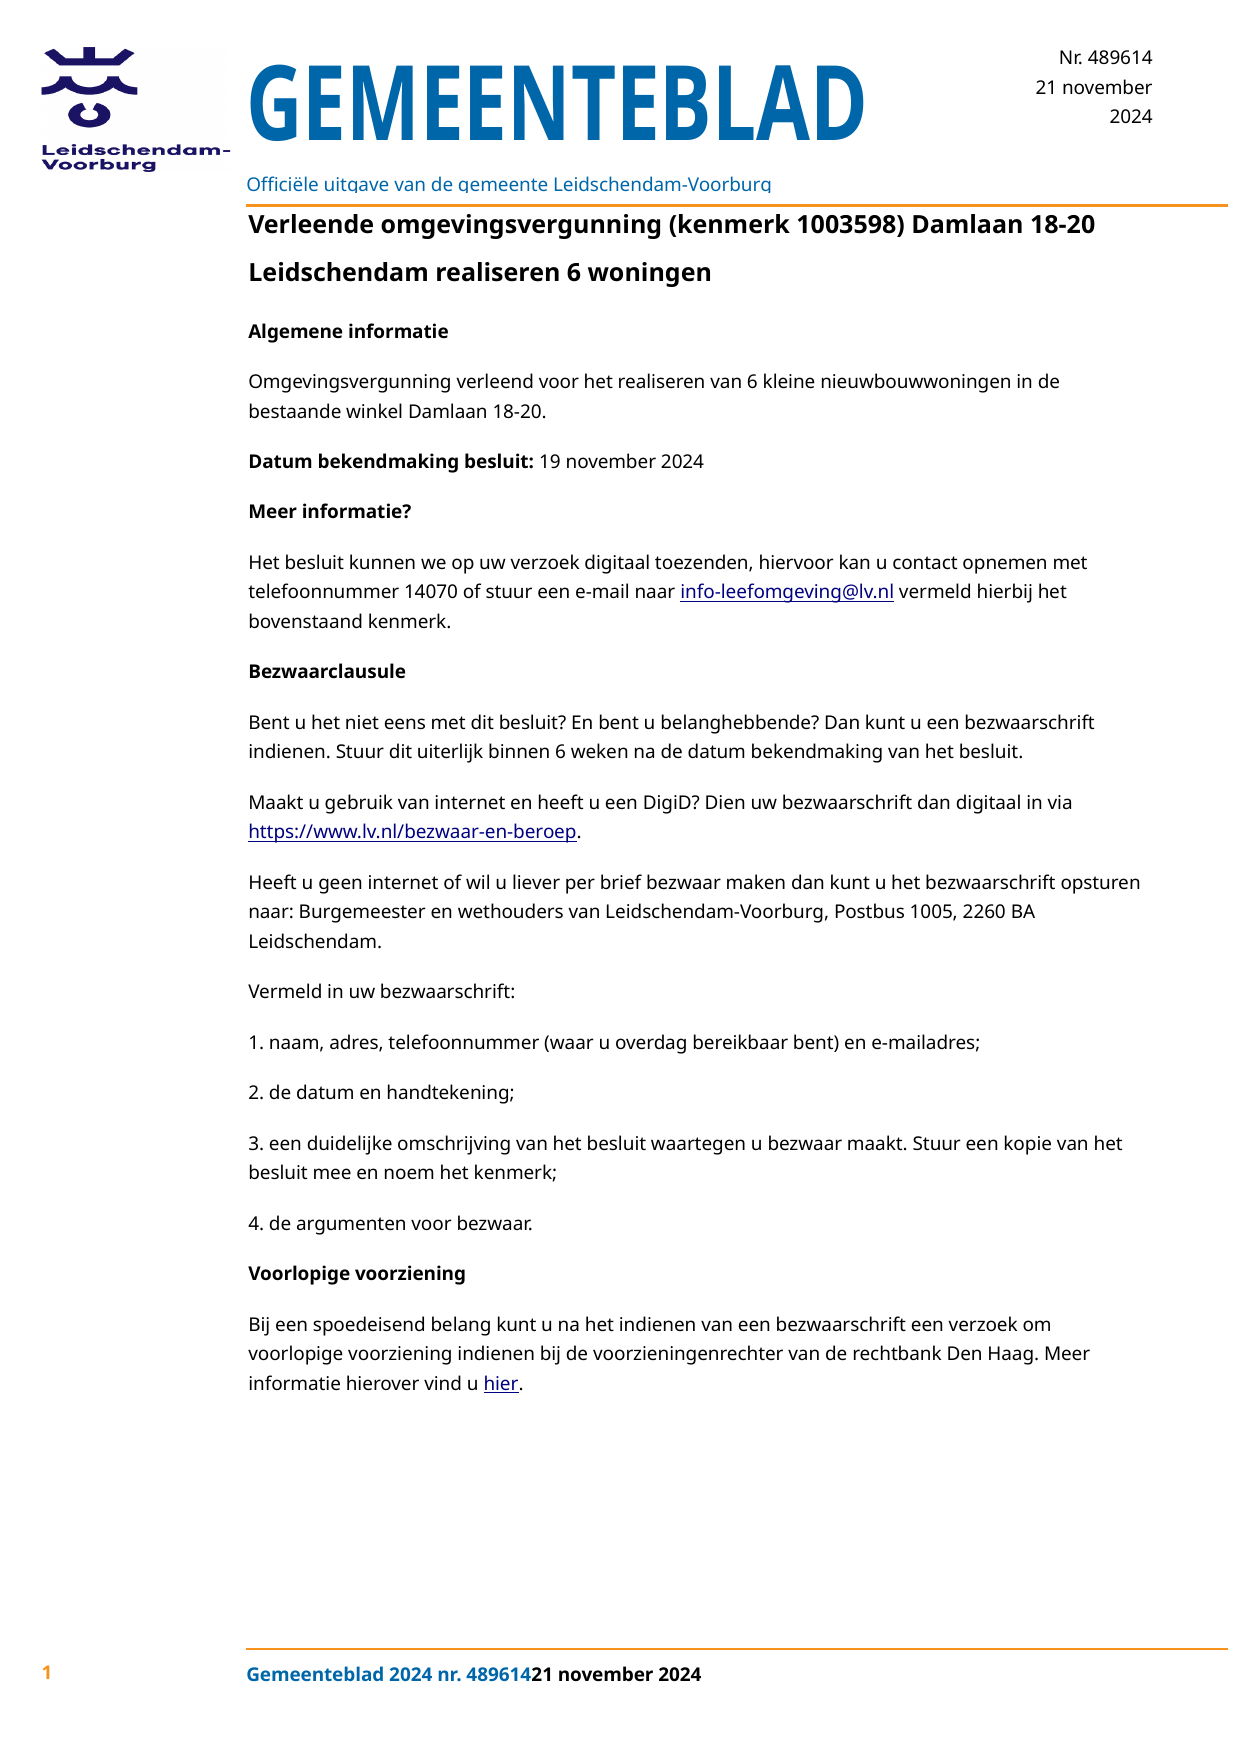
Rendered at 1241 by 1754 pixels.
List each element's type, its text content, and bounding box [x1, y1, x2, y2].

text 2. de datum en handtekening; [248, 1079, 1152, 1105]
text Heeft u geen internet of wil u liever per brief bezwaar maken dan kunt u het bezwaarschrift opsturen naar: Burgemeester en wethouders van Leidschendam-Voorburg, Postbus 1005, 2260 BA Leidschendam. [248, 869, 1152, 954]
text 4. de argumenten voor bezwaar. [248, 1210, 1152, 1236]
text Datum bekendmaking besluit: 19 november 2024 [248, 448, 1152, 474]
text Algemene informatie [248, 318, 1152, 344]
text 3. een duidelijke omschrijving van het besluit waartegen u bezwaar maakt. Stuur een kopie van het besluit mee en noem het kenmerk; [248, 1130, 1152, 1185]
text Omgevingsvergunning verleend voor het realiseren van 6 kleine nieuwbouwwoningen in de bestaande winkel Damlaan 18-20. [248, 368, 1152, 424]
text Meer informatie? [248, 499, 1152, 524]
picture [41, 47, 231, 172]
text Maakt u gebruik van internet en heeft u een DigiD? Dien uw bezwaarschrift dan digitaal in via https://www.lv.nl/bezwaar-en-beroep. [248, 789, 1152, 844]
text Bij een spoedeisend belang kunt u na het indienen van een bezwaarschrift een verzoek om voorlopige voorziening indienen bij de voorzieningenrechter van de rechtbank Den Haag. Meer informatie hierover vind u hier. [248, 1311, 1152, 1396]
text Bent u het niet eens met dit besluit? En bent u belanghebbende? Dan kunt u een bezwaarschrift indienen. Stuur dit uiterlijk binnen 6 weken na de datum bekendmaking van het besluit. [248, 709, 1152, 764]
text Vermeld in uw bezwaarschrift: [248, 979, 1152, 1004]
text Bezwaarclausule [248, 659, 1152, 684]
text Verleende omgevingsvergunning (kenmerk 1003598) Damlaan 18-20 Leidschendam realiseren 6 woningen [248, 207, 1152, 288]
text Voorlopige voorziening [248, 1260, 1152, 1286]
text Het besluit kunnen we op uw verzoek digitaal toezenden, hiervoor kan u contact opnemen met telefoonnummer 14070 of stuur een e-mail naar info-leefomgeving@lv.nl vermeld hierbij het bovenstaand kenmerk. [248, 549, 1152, 634]
text 1. naam, adres, telefoonnummer (waar u overdag bereikbaar bent) en e-mailadres; [248, 1029, 1152, 1055]
